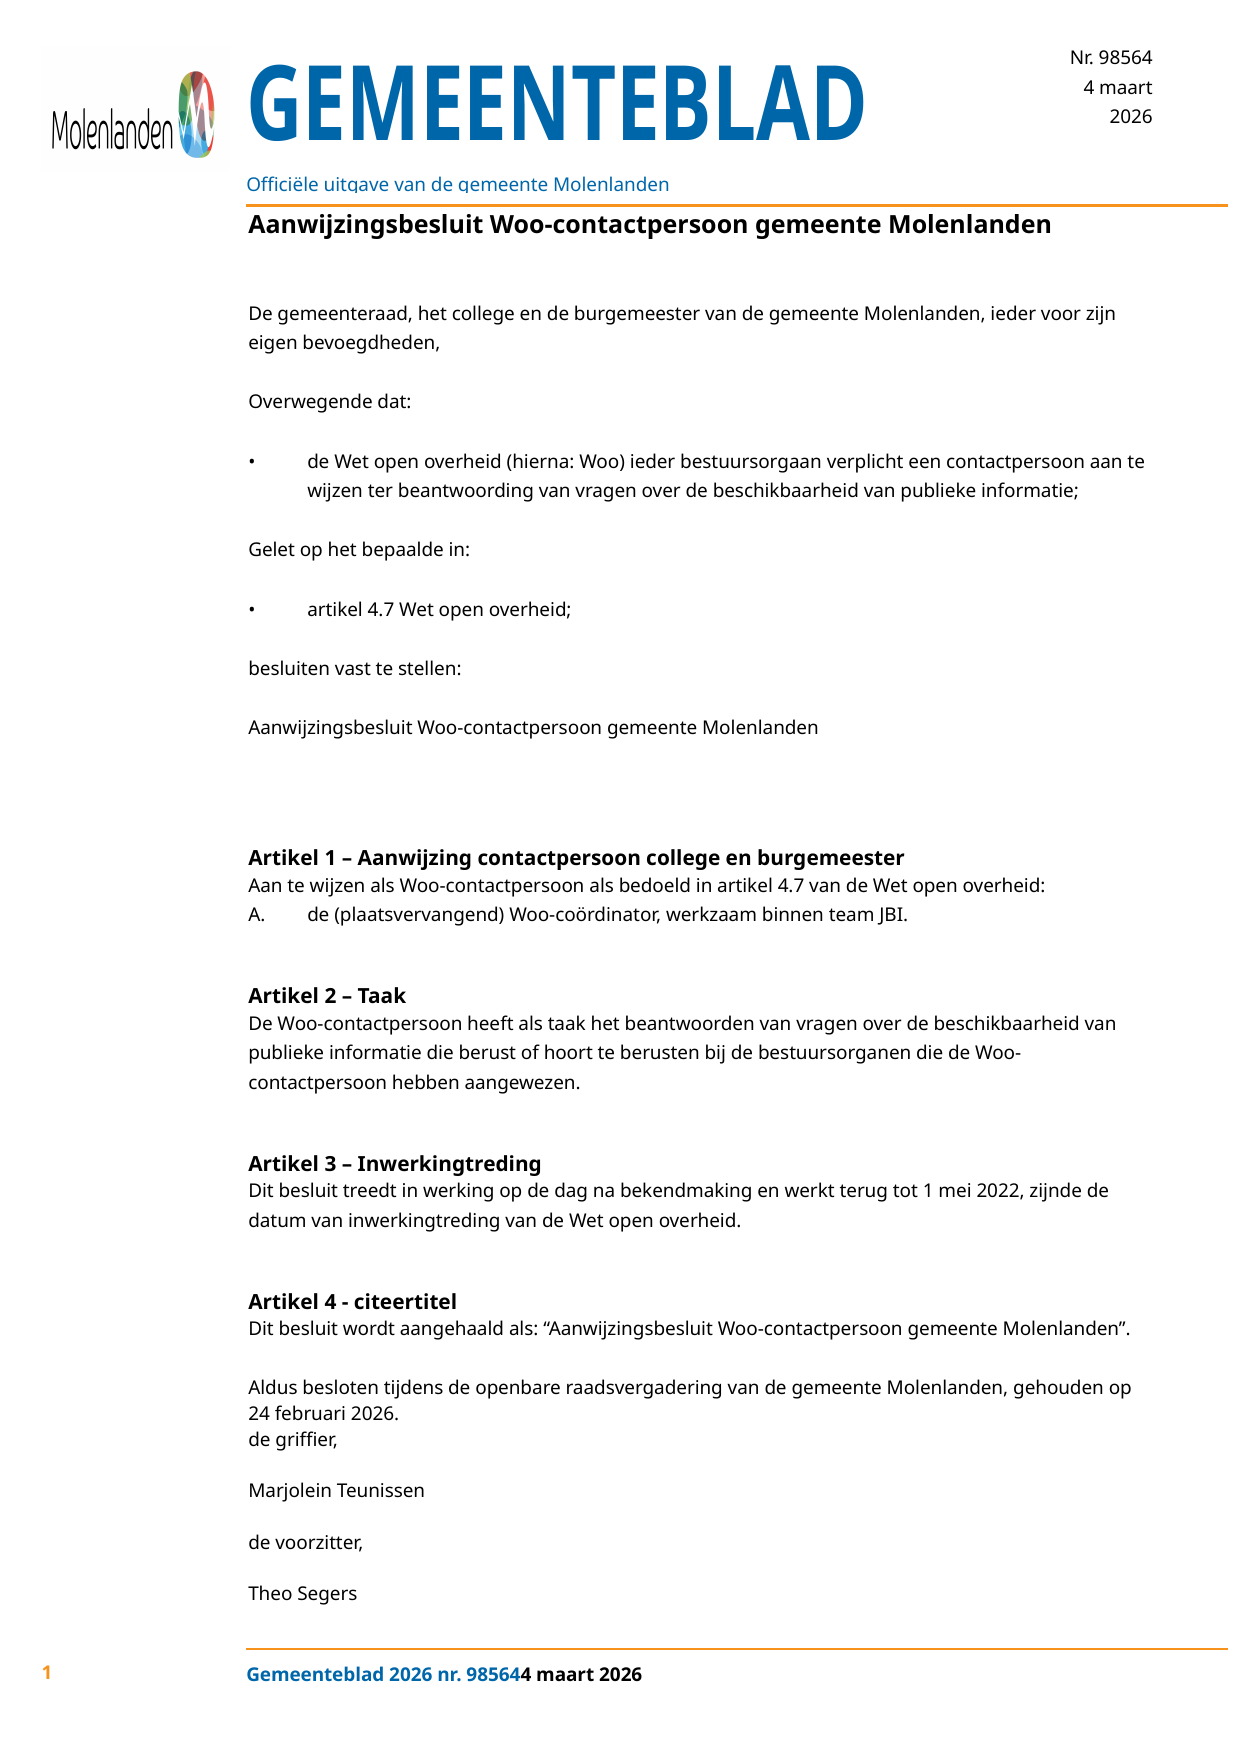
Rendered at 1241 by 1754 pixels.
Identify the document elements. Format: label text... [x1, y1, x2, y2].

list de Wet open overheid (hierna: Woo) ieder bestuursorgaan verplicht een contactpersoon aan te wijzen ter beantwoording van vragen over de beschikbaarheid van publieke informatie; [248, 448, 1152, 503]
text De gemeenteraad, het college en de burgemeester van de gemeente Molenlanden, ieder voor zijn eigen bevoegdheden, [248, 300, 1152, 355]
text Marjolein Teunissen [248, 1477, 1152, 1503]
text de voorzitter, [248, 1529, 1152, 1555]
text Artikel 4 - citeertitel [248, 1287, 1152, 1315]
text Artikel 3 – Inwerkingtreding [248, 1149, 1152, 1177]
text Dit besluit wordt aangehaald als: “Aanwijzingsbesluit Woo-contactpersoon gemeente Molenlanden”. [248, 1315, 1152, 1341]
list artikel 4.7 Wet open overheid; [248, 596, 1152, 621]
text Overwegende dat: [248, 389, 1152, 414]
text Aanwijzingsbesluit Woo-contactpersoon gemeente Molenlanden [248, 714, 1152, 740]
text Artikel 1 – Aanwijzing contactpersoon college en burgemeester [248, 843, 1152, 872]
text Aldus besloten tijdens de openbare raadsvergadering van de gemeente Molenlanden, gehouden op 24 februari 2026. [248, 1374, 1152, 1426]
text Aanwijzingsbesluit Woo-contactpersoon gemeente Molenlanden [248, 207, 1152, 241]
text besluiten vast te stellen: [248, 655, 1152, 681]
text De Woo-contactpersoon heeft als taak het beantwoorden van vragen over de beschikbaarheid van publieke informatie die berust of hoort te berusten bij de bestuursorganen die de Woo-contactpersoon hebben aangewezen. [248, 1010, 1152, 1095]
text Dit besluit treedt in werking op de dag na bekendmaking en werkt terug tot 1 mei 2022, zijnde de datum van inwerkingtreding van de Wet open overheid. [248, 1177, 1152, 1233]
text Theo Segers [248, 1580, 1152, 1606]
list de (plaatsvervangend) Woo-coördinator, werkzaam binnen team JBI. [248, 901, 1152, 927]
text Aan te wijzen als Woo-contactpersoon als bedoeld in artikel 4.7 van de Wet open overheid: [248, 872, 1152, 897]
text Gelet op het bepaalde in: [248, 537, 1152, 562]
picture [41, 47, 231, 172]
text de griffier, [248, 1426, 1152, 1452]
text Artikel 2 – Taak [248, 981, 1152, 1010]
